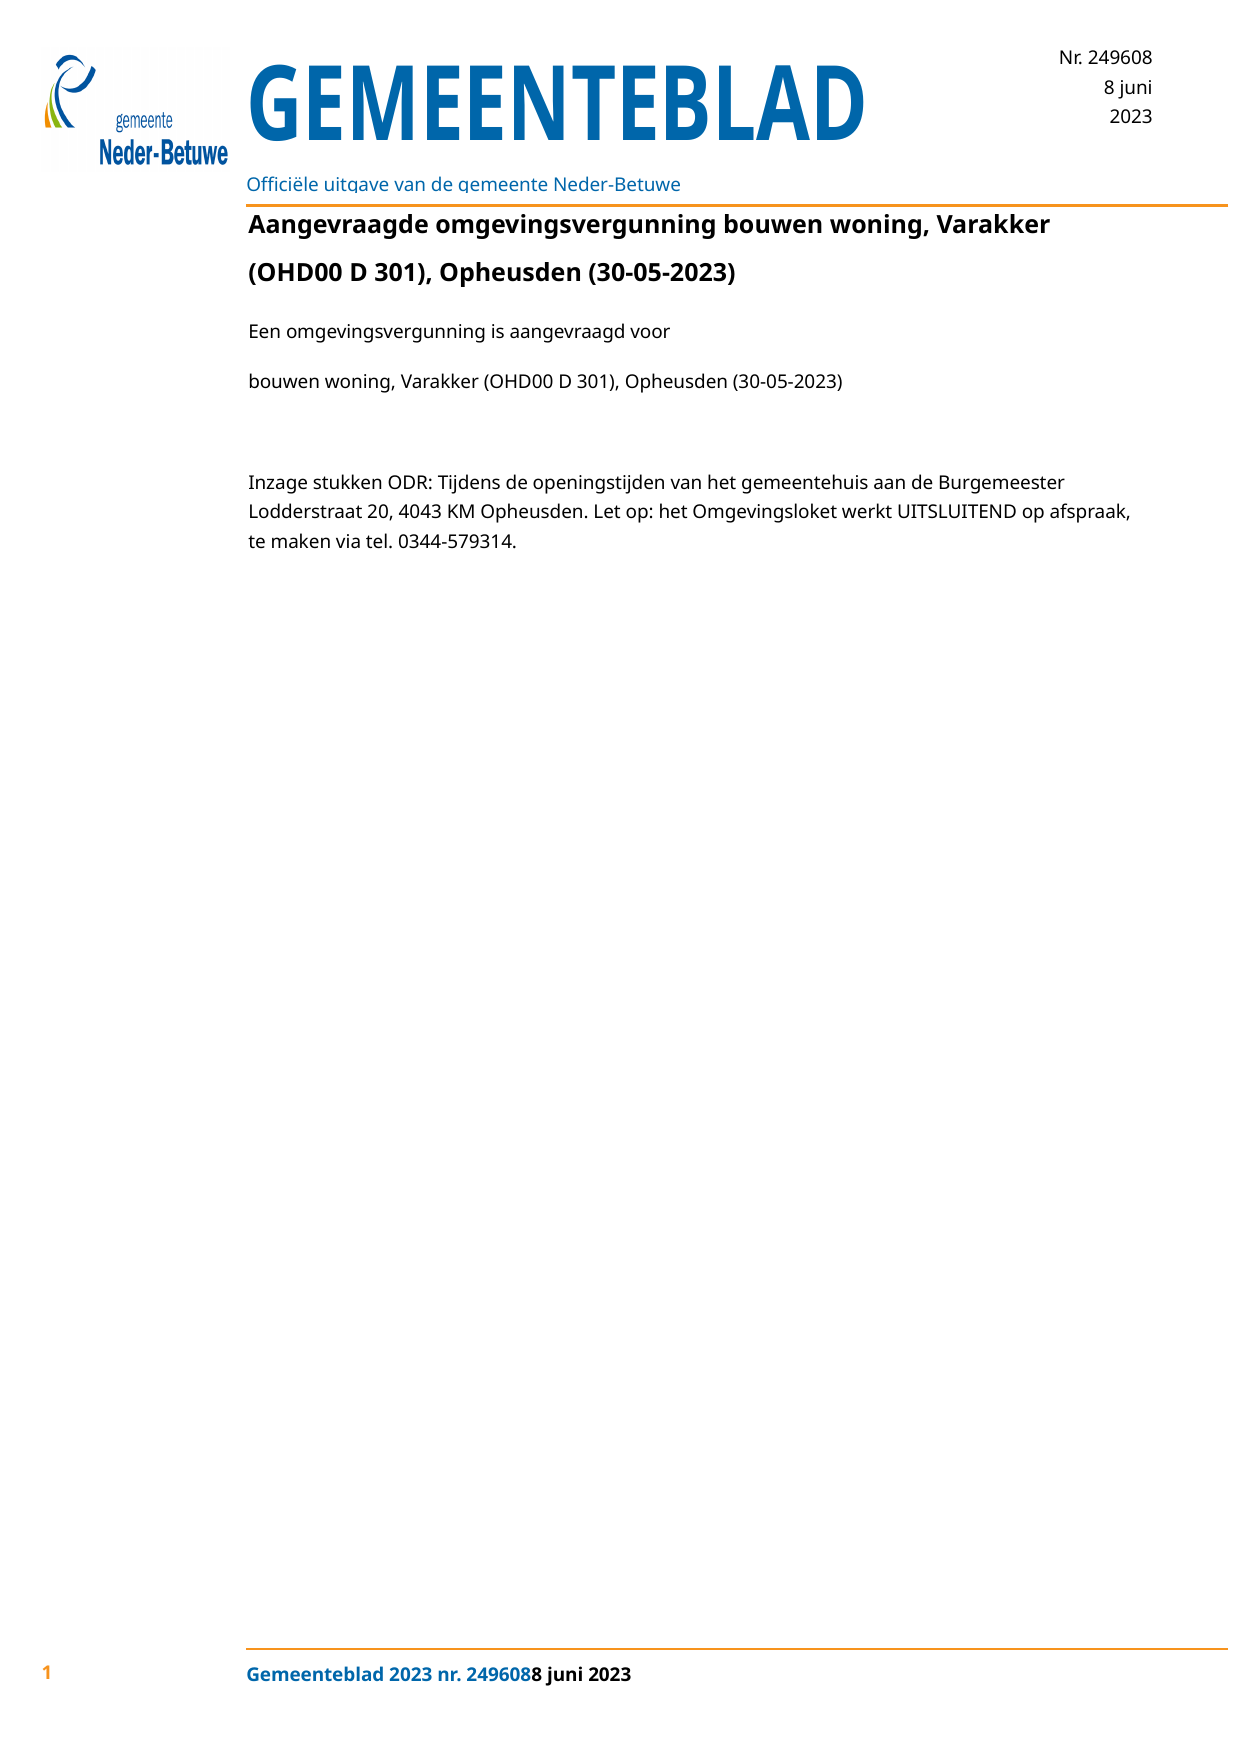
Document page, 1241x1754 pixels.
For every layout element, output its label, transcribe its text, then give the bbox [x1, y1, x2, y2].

text Een omgevingsvergunning is aangevraagd voor [248, 318, 1152, 344]
text Aangevraagde omgevingsvergunning bouwen woning, Varakker (OHD00 D 301), Opheusden (30-05-2023) [248, 207, 1152, 288]
text bouwen woning, Varakker (OHD00 D 301), Opheusden (30-05-2023) [248, 368, 1152, 394]
text Inzage stukken ODR: Tijdens de openingstijden van het gemeentehuis aan de Burgemeester Lodderstraat 20, 4043 KM Opheusden. Let op: het Omgevingsloket werkt UITSLUITEND op afspraak, te maken via tel. 0344-579314. [248, 469, 1152, 554]
picture [41, 47, 231, 172]
